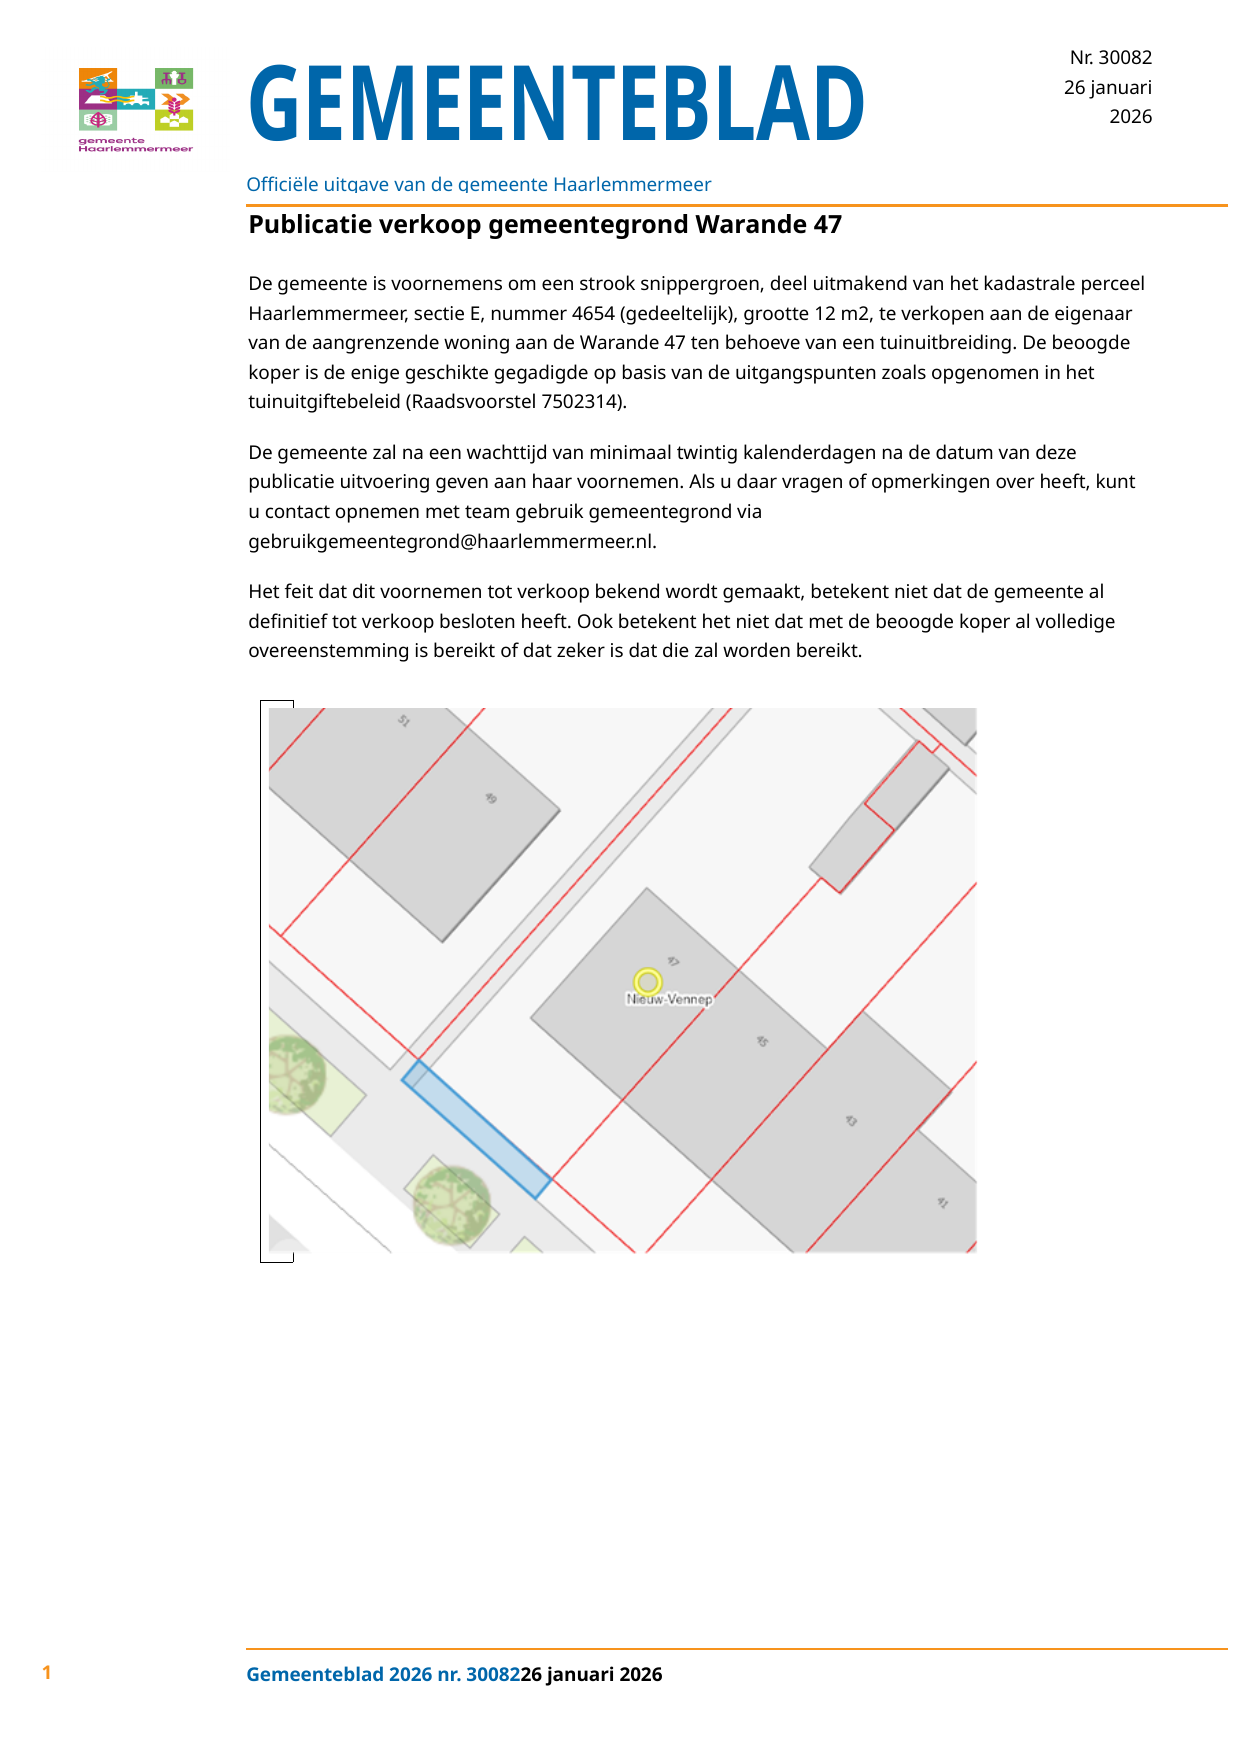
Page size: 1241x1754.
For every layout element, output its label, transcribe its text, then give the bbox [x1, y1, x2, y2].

picture [41, 47, 231, 172]
picture [268, 708, 978, 1254]
text De gemeente zal na een wachttijd van minimaal twintig kalenderdagen na de datum van deze publicatie uitvoering geven aan haar voornemen. Als u daar vragen of opmerkingen over heeft, kunt u contact opnemen met team gebruik gemeentegrond via gebruikgemeentegrond@haarlemmermeer.nl. [248, 439, 1152, 553]
text Het feit dat dit voornemen tot verkoop bekend wordt gemaakt, betekent niet dat de gemeente al definitief tot verkoop besloten heeft. Ook betekent het niet dat met de beoogde koper al volledige overeenstemming is bereikt of dat zeker is dat die zal worden bereikt. [248, 578, 1152, 663]
text De gemeente is voornemens om een strook snippergroen, deel uitmakend van het kadastrale perceel Haarlemmermeer, sectie E, nummer 4654 (gedeeltelijk), grootte 12 m2, te verkopen aan de eigenaar van de aangrenzende woning aan de Warande 47 ten behoeve van een tuinuitbreiding. De beoogde koper is de enige geschikte gegadigde op basis van de uitgangspunten zoals opgenomen in het tuinuitgiftebeleid (Raadsvoorstel 7502314). [248, 270, 1152, 414]
text Publicatie verkoop gemeentegrond Warande 47 [248, 207, 1152, 241]
